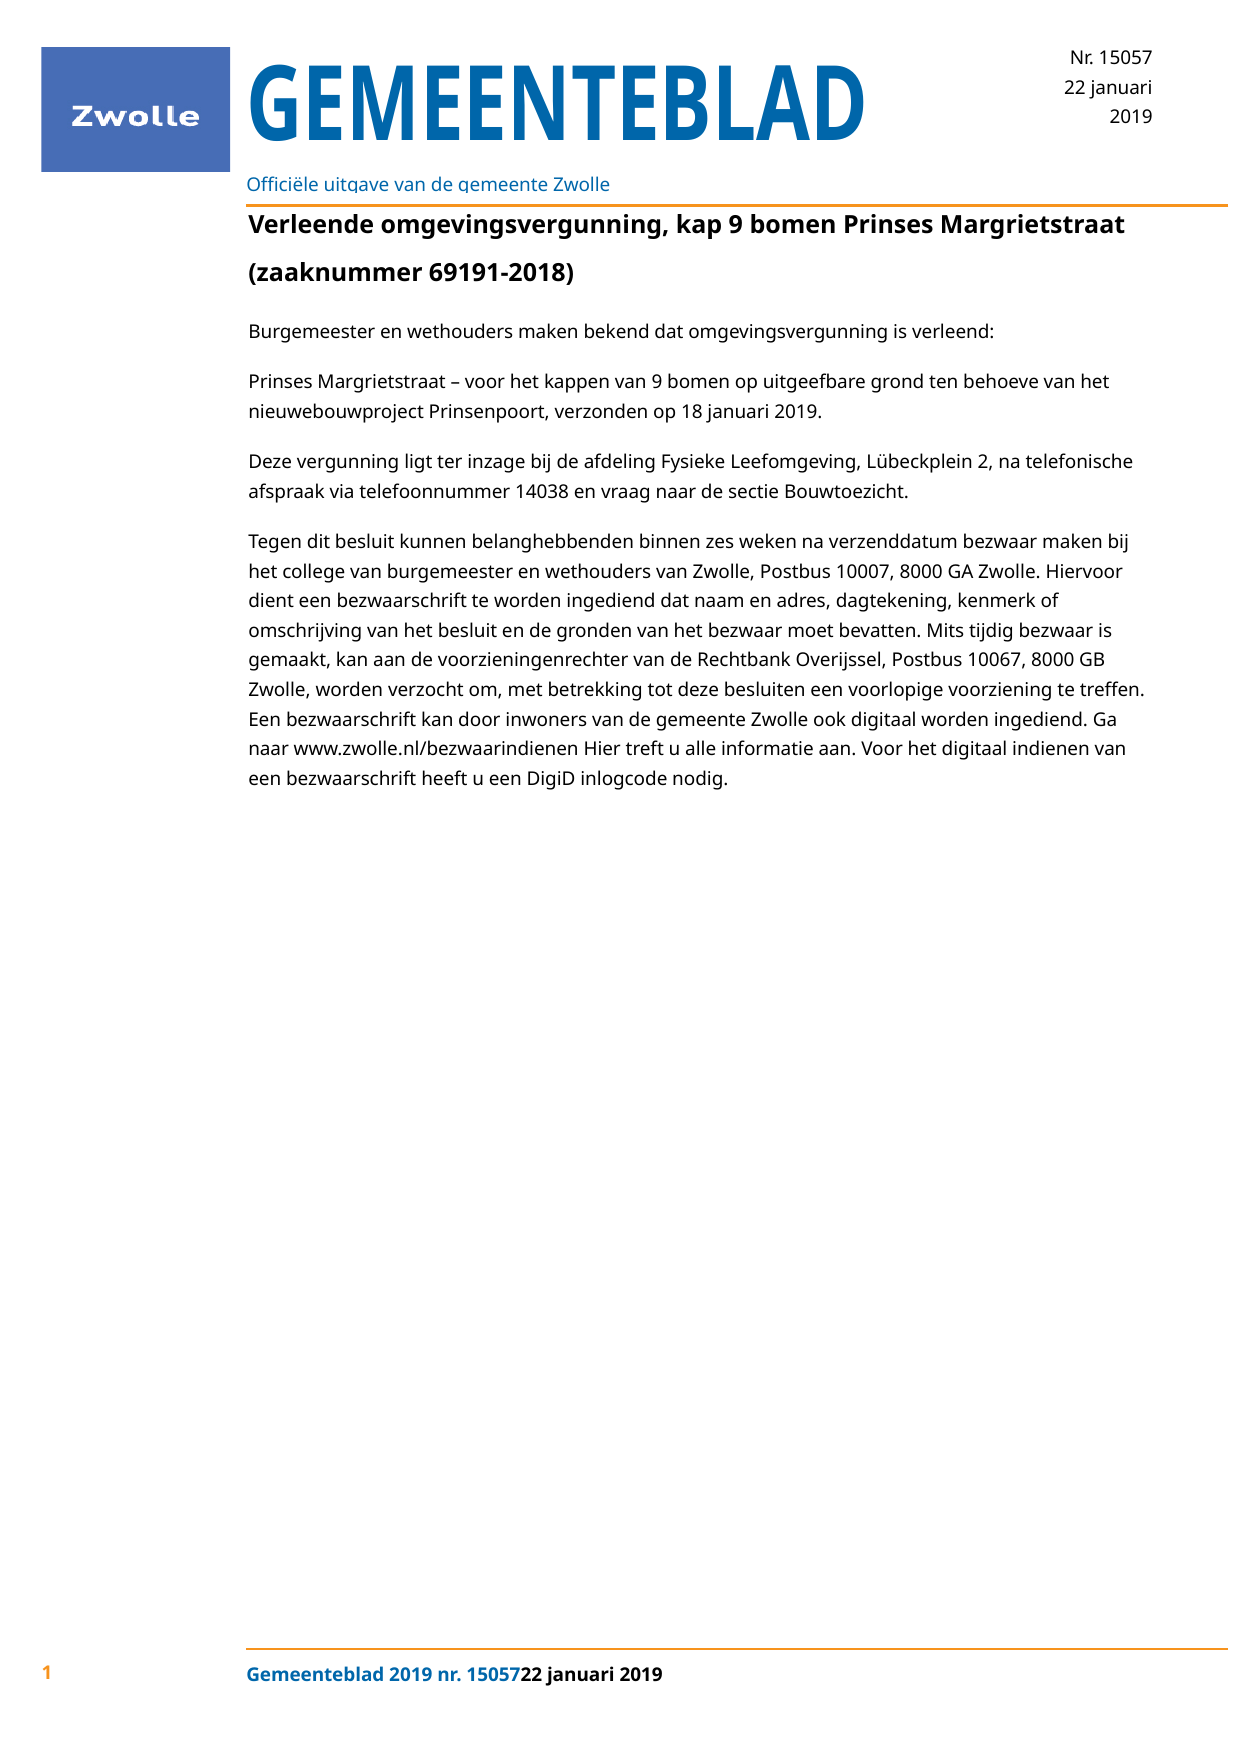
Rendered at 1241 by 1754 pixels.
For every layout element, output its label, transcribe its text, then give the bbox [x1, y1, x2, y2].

text Verleende omgevingsvergunning, kap 9 bomen Prinses Margrietstraat (zaaknummer 69191-2018) [248, 207, 1152, 288]
text Prinses Margrietstraat – voor het kappen van 9 bomen op uitgeefbare grond ten behoeve van het nieuwebouwproject Prinsenpoort, verzonden op 18 januari 2019. [248, 368, 1152, 424]
text Burgemeester en wethouders maken bekend dat omgevingsvergunning is verleend: [248, 318, 1152, 344]
picture [41, 47, 231, 172]
text Deze vergunning ligt ter inzage bij de afdeling Fysieke Leefomgeving, Lübeckplein 2, na telefonische afspraak via telefoonnummer 14038 en vraag naar de sectie Bouwtoezicht. [248, 448, 1152, 504]
text Tegen dit besluit kunnen belanghebbenden binnen zes weken na verzenddatum bezwaar maken bij het college van burgemeester en wethouders van Zwolle, Postbus 10007, 8000 GA Zwolle. Hiervoor dient een bezwaarschrift te worden ingediend dat naam en adres, dagtekening, kenmerk of omschrijving van het besluit en de gronden van het bezwaar moet bevatten. Mits tijdig bezwaar is gemaakt, kan aan de voorzieningenrechter van de Rechtbank Overijssel, Postbus 10067, 8000 GB Zwolle, worden verzocht om, met betrekking tot deze besluiten een voorlopige voorziening te treffen. Een bezwaarschrift kan door inwoners van de gemeente Zwolle ook digitaal worden ingediend. Ga naar www.zwolle.nl/bezwaarindienen Hier treft u alle informatie aan. Voor het digitaal indienen van een bezwaarschrift heeft u een DigiD inlogcode nodig. [248, 528, 1152, 791]
